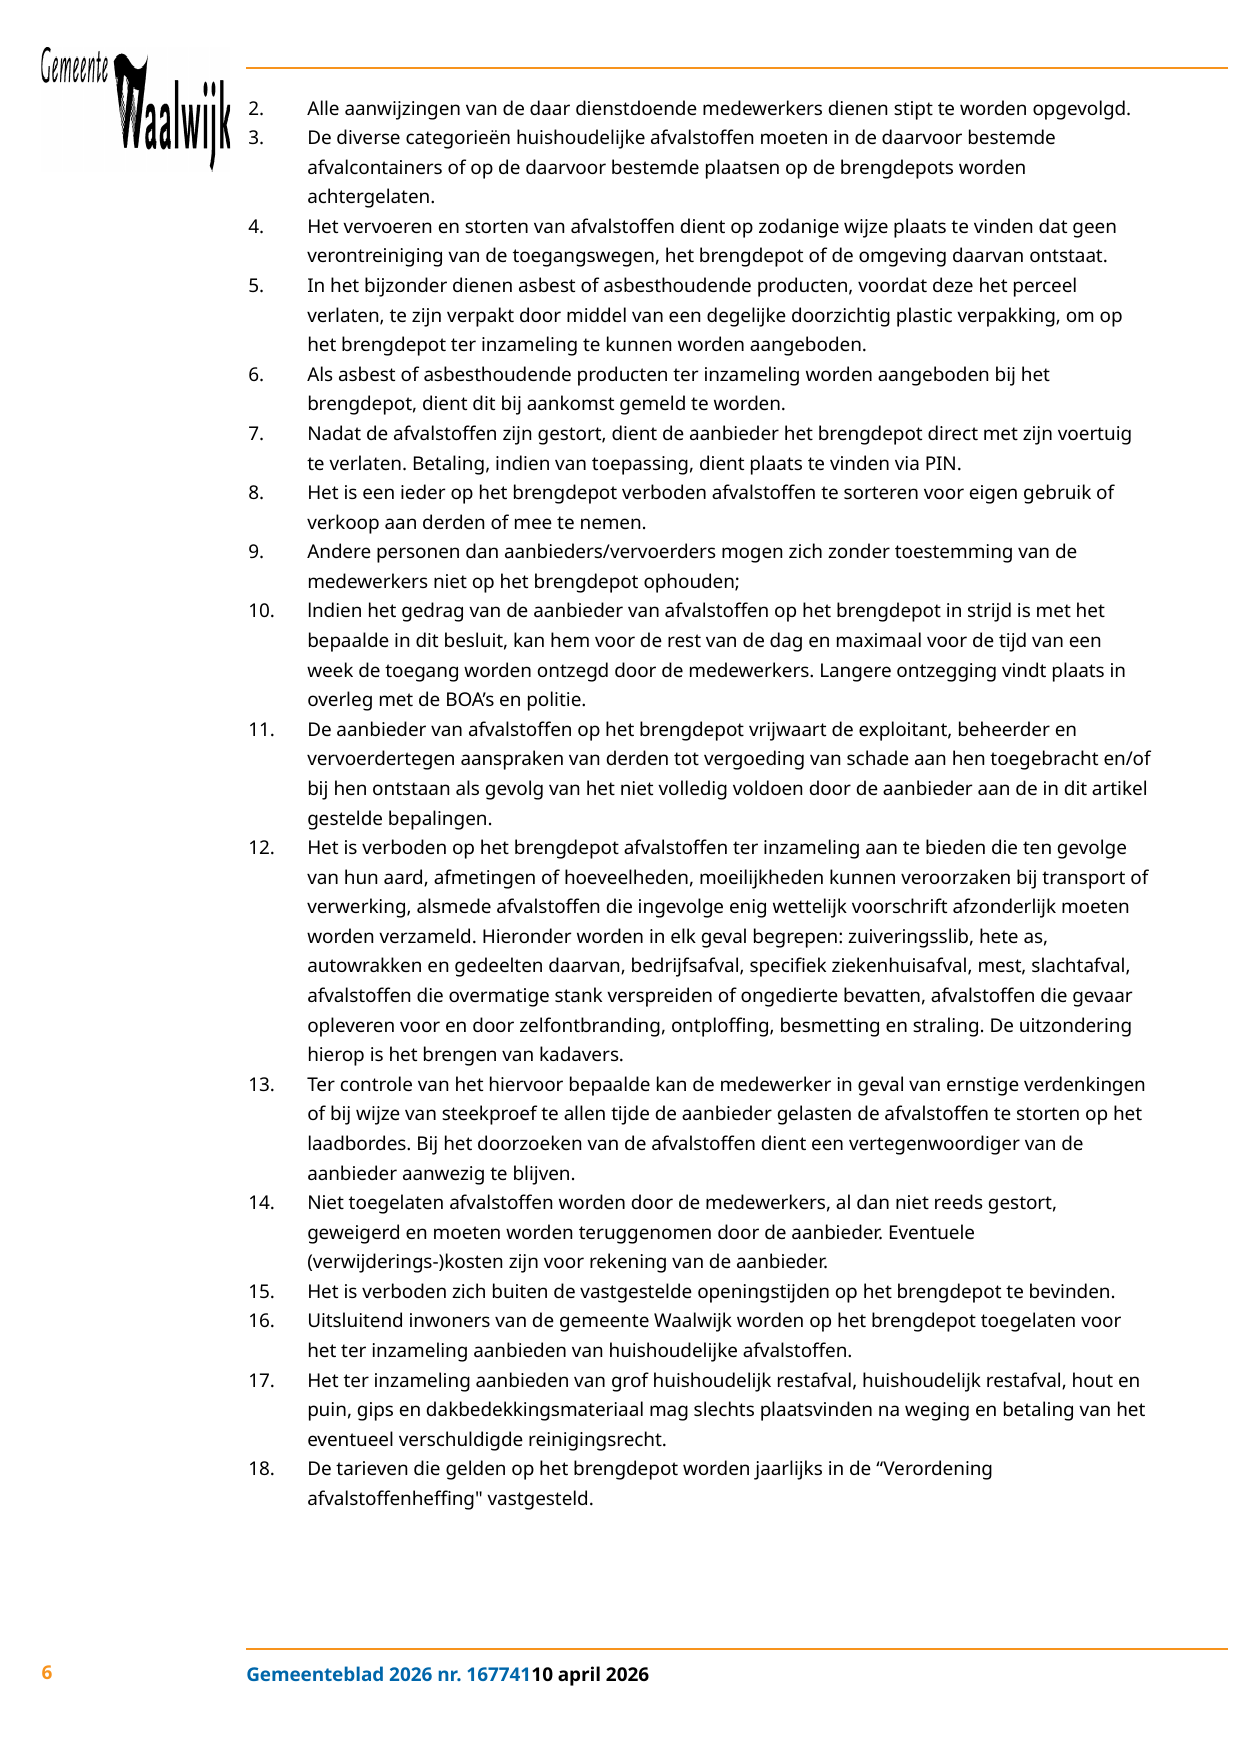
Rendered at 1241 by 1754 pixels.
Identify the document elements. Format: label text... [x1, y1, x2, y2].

list Nadat de afvalstoffen zijn gestort, dient de aanbieder het brengdepot direct met zijn voertuig te verlaten. Betaling, indien van toepassing, dient plaats te vinden via PIN. [248, 420, 1152, 476]
list Het ter inzameling aanbieden van grof huishoudelijk restafval, huishoudelijk restafval, hout en puin, gips en dakbedekkingsmateriaal mag slechts plaatsvinden na weging en betaling van het eventueel verschuldigde reinigingsrecht. [248, 1367, 1152, 1452]
list Andere personen dan aanbieders/vervoerders mogen zich zonder toestemming van de medewerkers niet op het brengdepot ophouden; [248, 538, 1152, 594]
list Het is verboden zich buiten de vastgestelde openingstijden op het brengdepot te bevinden. [248, 1278, 1152, 1304]
list De tarieven die gelden op het brengdepot worden jaarlijks in de “Verordening afvalstoffenheffing" vastgesteld. [248, 1456, 1152, 1511]
list Ter controle van het hiervoor bepaalde kan de medewerker in geval van ernstige verdenkingen of bij wijze van steekproef te allen tijde de aanbieder gelasten de afvalstoffen te storten op het laadbordes. Bij het doorzoeken van de afvalstoffen dient een vertegenwoordiger van de aanbieder aanwezig te blijven. [248, 1071, 1152, 1186]
list Niet toegelaten afvalstoffen worden door de medewerkers, al dan niet reeds gestort, geweigerd en moeten worden teruggenomen door de aanbieder. Eventuele (verwijderings-)kosten zijn voor rekening van de aanbieder. [248, 1189, 1152, 1274]
list Als asbest of asbesthoudende producten ter inzameling worden aangeboden bij het brengdepot, dient dit bij aankomst gemeld te worden. [248, 361, 1152, 416]
list De aanbieder van afvalstoffen op het brengdepot vrijwaart de exploitant, beheerder en vervoerdertegen aanspraken van derden tot vergoeding van schade aan hen toegebracht en/of bij hen ontstaan als gevolg van het niet volledig voldoen door de aanbieder aan de in dit artikel gestelde bepalingen. [248, 716, 1152, 831]
list Het vervoeren en storten van afvalstoffen dient op zodanige wijze plaats te vinden dat geen verontreiniging van de toegangswegen, het brengdepot of de omgeving daarvan ontstaat. [248, 213, 1152, 268]
list De diverse categorieën huishoudelijke afvalstoffen moeten in de daarvoor bestemde afvalcontainers of op de daarvoor bestemde plaatsen op de brengdepots worden achtergelaten. [248, 124, 1152, 209]
list Alle aanwijzingen van de daar dienstdoende medewerkers dienen stipt te worden opgevolgd. [248, 95, 1152, 121]
picture [41, 47, 231, 172]
list Het is verboden op het brengdepot afvalstoffen ter inzameling aan te bieden die ten gevolge van hun aard, afmetingen of hoeveelheden, moeilijkheden kunnen veroorzaken bij transport of verwerking, alsmede afvalstoffen die ingevolge enig wettelijk voorschrift afzonderlijk moeten worden verzameld. Hieronder worden in elk geval begrepen: zuiveringsslib, hete as, autowrakken en gedeelten daarvan, bedrijfsafval, specifiek ziekenhuisafval, mest, slachtafval, afvalstoffen die overmatige stank verspreiden of ongedierte bevatten, afvalstoffen die gevaar opleveren voor en door zelfontbranding, ontploffing, besmetting en straling. De uitzondering hierop is het brengen van kadavers. [248, 834, 1152, 1067]
list Uitsluitend inwoners van de gemeente Waalwijk worden op het brengdepot toegelaten voor het ter inzameling aanbieden van huishoudelijke afvalstoffen. [248, 1308, 1152, 1363]
list In het bijzonder dienen asbest of asbesthoudende producten, voordat deze het perceel verlaten, te zijn verpakt door middel van een degelijke doorzichtig plastic verpakking, om op het brengdepot ter inzameling te kunnen worden aangeboden. [248, 272, 1152, 357]
list lndien het gedrag van de aanbieder van afvalstoffen op het brengdepot in strijd is met het bepaalde in dit besluit, kan hem voor de rest van de dag en maximaal voor de tijd van een week de toegang worden ontzegd door de medewerkers. Langere ontzegging vindt plaats in overleg met de BOA’s en politie. [248, 598, 1152, 712]
list Het is een ieder op het brengdepot verboden afvalstoffen te sorteren voor eigen gebruik of verkoop aan derden of mee te nemen. [248, 479, 1152, 535]
